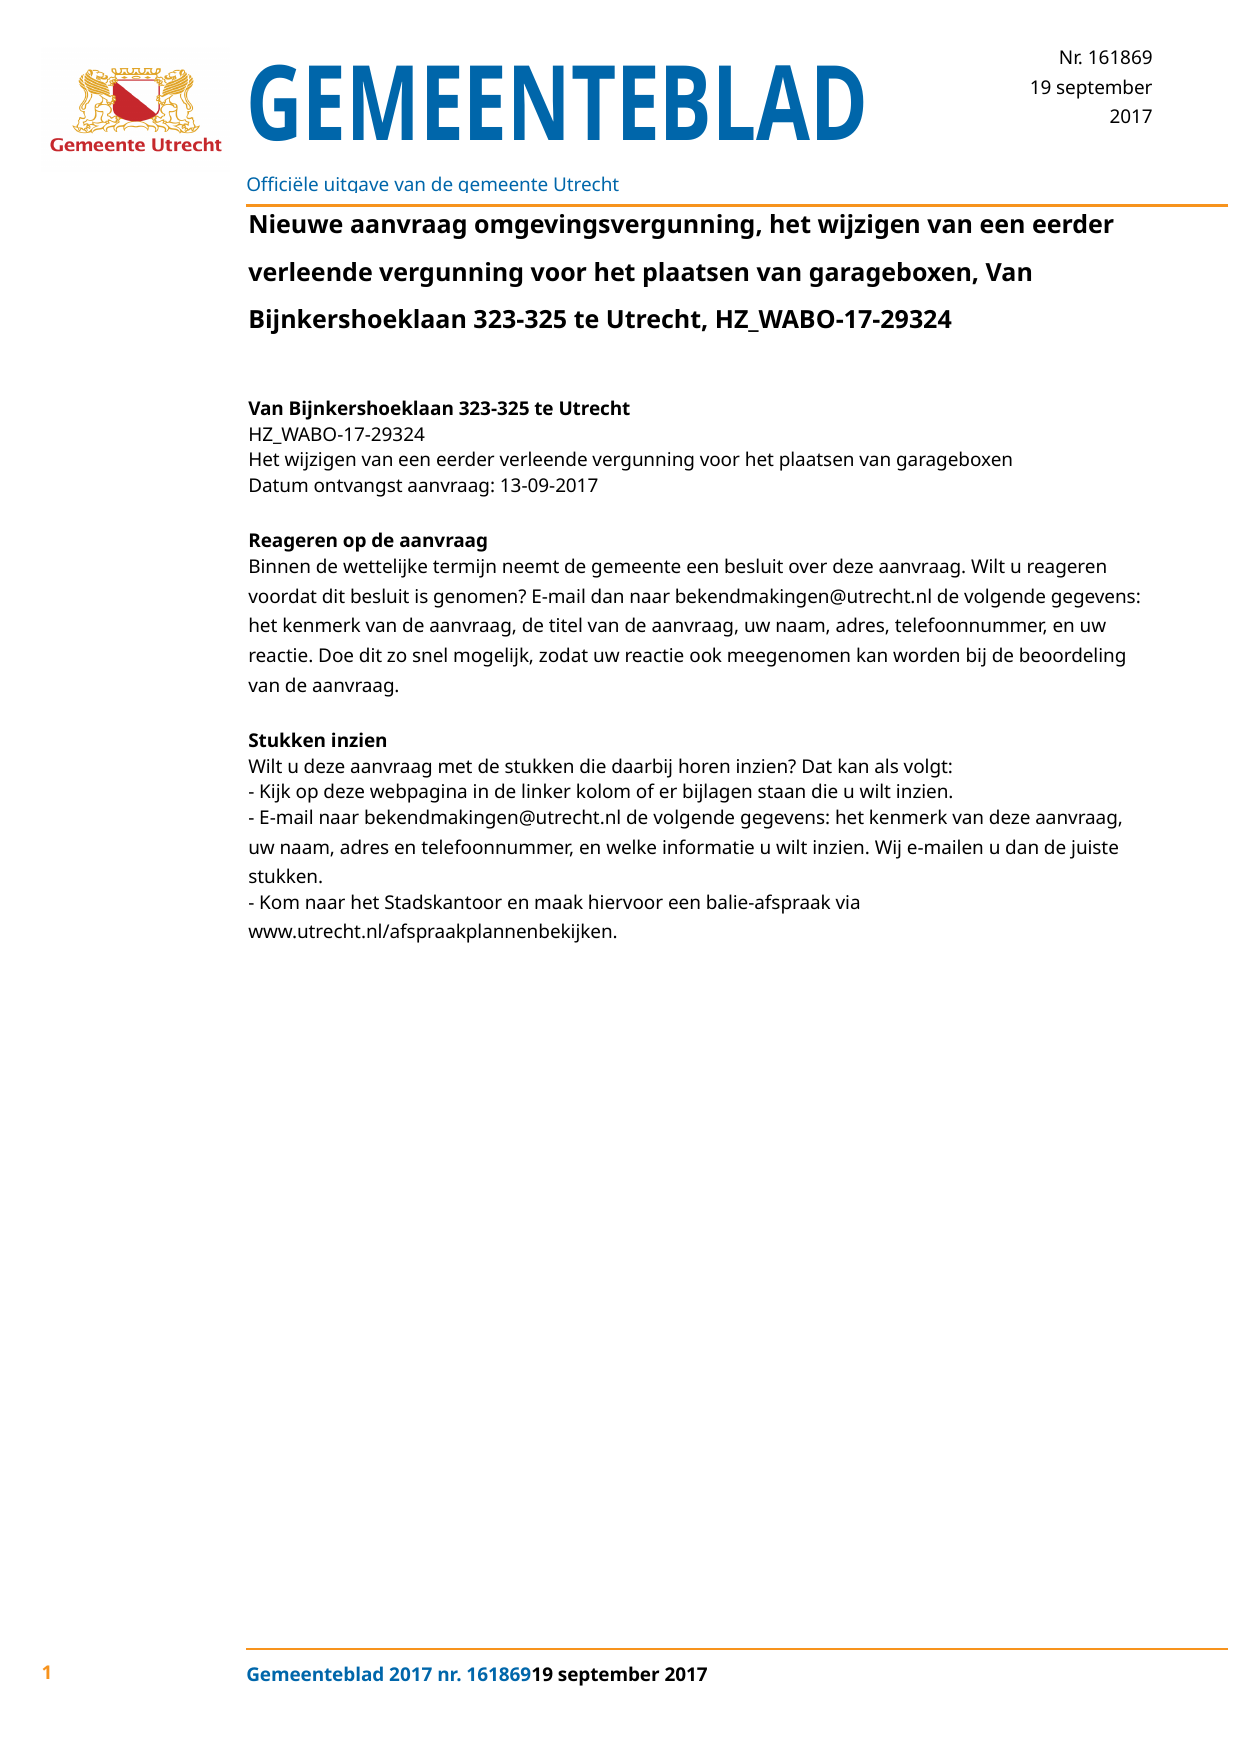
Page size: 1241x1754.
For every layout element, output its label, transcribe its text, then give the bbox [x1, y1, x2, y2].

table_cell - Kom naar het Stadskantoor en maak hiervoor een balie-afspraak via www.utrecht.nl/afspraakplannenbekijken. [248, 889, 1152, 944]
table_cell Het wijzigen van een eerder verleende vergunning voor het plaatsen van garageboxen [248, 447, 1152, 472]
table_cell Datum ontvangst aanvraag: 13-09-2017 [248, 473, 1152, 528]
table_cell Stukken inzien [248, 727, 1152, 753]
text Nieuwe aanvraag omgevingsvergunning, het wijzigen van een eerder verleende vergunning voor het plaatsen van garageboxen, Van Bijnkershoeklaan 323-325 te Utrecht, HZ_WABO-17-29324 [248, 207, 1152, 336]
table_header Van Bijnkershoeklaan 323-325 te Utrecht [248, 395, 1152, 421]
table_cell - Kijk op deze webpagina in de linker kolom of er bijlagen staan die u wilt inzien. [248, 779, 1152, 804]
table_cell Reageren op de aanvraag [248, 528, 1152, 553]
table_cell Wilt u deze aanvraag met de stukken die daarbij horen inzien? Dat kan als volgt: [248, 753, 1152, 778]
table_cell - E-mail naar bekendmakingen@utrecht.nl de volgende gegevens: het kenmerk van deze aanvraag, uw naam, adres en telefoonnummer, en welke informatie u wilt inzien. Wij e-mailen u dan de juiste stukken. [248, 804, 1152, 889]
table_cell Binnen de wettelijke termijn neemt de gemeente een besluit over deze aanvraag. Wilt u reageren voordat dit besluit is genomen? E-mail dan naar bekendmakingen@utrecht.nl de volgende gegevens: het kenmerk van de aanvraag, de titel van de aanvraag, uw naam, adres, telefoonnummer, en uw reactie. Doe dit zo snel mogelijk, zodat uw reactie ook meegenomen kan worden bij de beoordeling van de aanvraag. [248, 554, 1152, 727]
table_cell HZ_WABO-17-29324 [248, 421, 1152, 447]
picture [41, 47, 231, 172]
